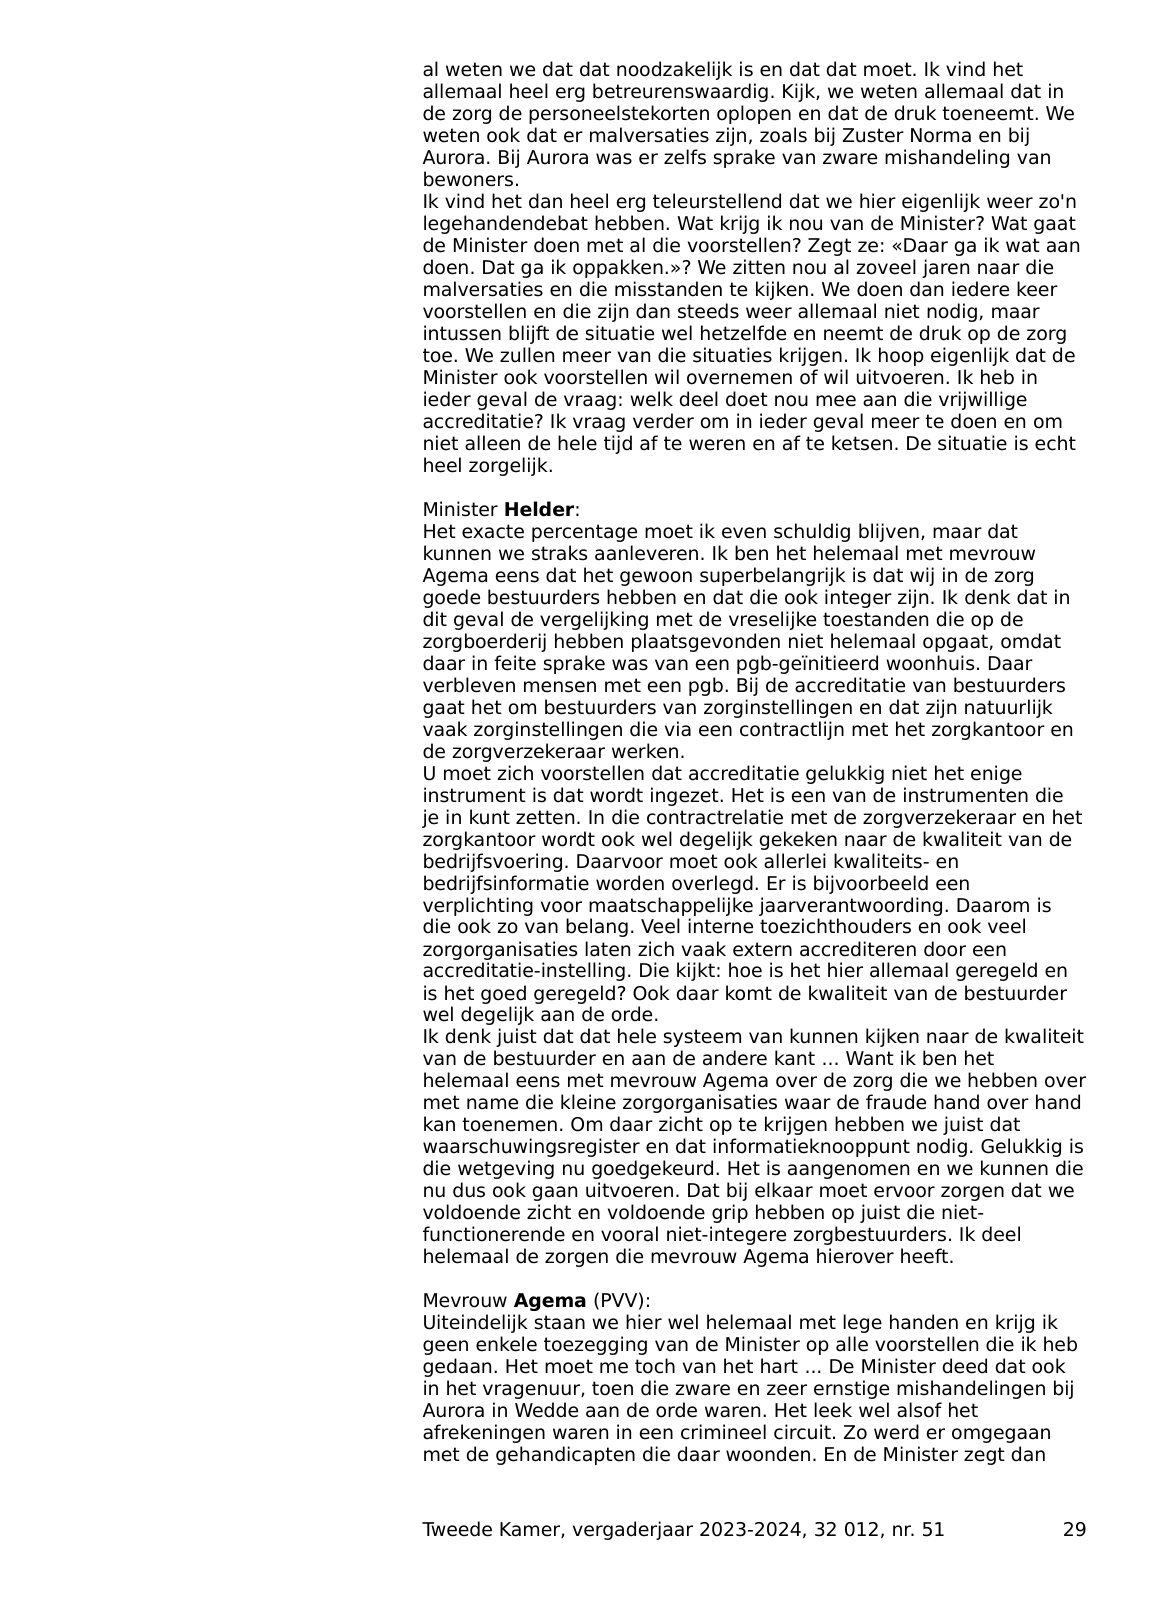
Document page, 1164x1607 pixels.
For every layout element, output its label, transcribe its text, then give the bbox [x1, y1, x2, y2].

text Ik denk juist dat dat hele systeem van kunnen kijken naar de kwaliteit van de bestuurder en aan de andere kant ... Want ik ben het helemaal eens met mevrouw Agema over de zorg die we hebben over met name die kleine zorgorganisaties waar de fraude hand over hand kan toenemen. Om daar zicht op te krijgen hebben we juist dat waarschuwingsregister en dat informatieknooppunt nodig. Gelukkig is die wetgeving nu goedgekeurd. Het is aangenomen en we kunnen die nu dus ook gaan uitvoeren. Dat bij elkaar moet ervoor zorgen dat we voldoende zicht en voldoende grip hebben op juist die niet-functionerende en vooral niet-integere zorgbestuurders. Ik deel helemaal de zorgen die mevrouw Agema hierover heeft. [422, 1026, 1087, 1268]
text Mevrouw Agema (PVV): [422, 1290, 1087, 1312]
text Uiteindelijk staan we hier wel helemaal met lege handen en krijg ik geen enkele toezegging van de Minister op alle voorstellen die ik heb gedaan. Het moet me toch van het hart ... De Minister deed dat ook in het vragenuur, toen die zware en zeer ernstige mishandelingen bij Aurora in Wedde aan de orde waren. Het leek wel alsof het afrekeningen waren in een crimineel circuit. Zo werd er omgegaan met de gehandicapten die daar woonden. En de Minister zegt dan [422, 1312, 1087, 1466]
text U moet zich voorstellen dat accreditatie gelukkig niet het enige instrument is dat wordt ingezet. Het is een van de instrumenten die je in kunt zetten. In die contractrelatie met de zorgverzekeraar en het zorgkantoor wordt ook wel degelijk gekeken naar de kwaliteit van de bedrijfsvoering. Daarvoor moet ook allerlei kwaliteits- en bedrijfsinformatie worden overlegd. Er is bijvoorbeeld een verplichting voor maatschappelijke jaarverantwoording. Daarom is die ook zo van belang. Veel interne toezichthouders en ook veel zorgorganisaties laten zich vaak extern accrediteren door een accreditatie-instelling. Die kijkt: hoe is het hier allemaal geregeld en is het goed geregeld? Ook daar komt de kwaliteit van de bestuurder wel degelijk aan de orde. [422, 763, 1087, 1026]
text Minister Helder: [422, 499, 1087, 521]
text Ik vind het dan heel erg teleurstellend dat we hier eigenlijk weer zo'n legehandendebat hebben. Wat krijg ik nou van de Minister? Wat gaat de Minister doen met al die voorstellen? Zegt ze: «Daar ga ik wat aan doen. Dat ga ik oppakken.»? We zitten nou al zoveel jaren naar die malversaties en die misstanden te kijken. We doen dan iedere keer voorstellen en die zijn dan steeds weer allemaal niet nodig, maar intussen blijft de situatie wel hetzelfde en neemt de druk op de zorg toe. We zullen meer van die situaties krijgen. Ik hoop eigenlijk dat de Minister ook voorstellen wil overnemen of wil uitvoeren. Ik heb in ieder geval de vraag: welk deel doet nou mee aan die vrijwillige accreditatie? Ik vraag verder om in ieder geval meer te doen en om niet alleen de hele tijd af te weren en af te ketsen. De situatie is echt heel zorgelijk. [422, 191, 1087, 477]
text al weten we dat dat noodzakelijk is en dat dat moet. Ik vind het allemaal heel erg betreurenswaardig. Kijk, we weten allemaal dat in de zorg de personeelstekorten oplopen en dat de druk toeneemt. We weten ook dat er malversaties zijn, zoals bij Zuster Norma en bij Aurora. Bij Aurora was er zelfs sprake van zware mishandeling van bewoners. [422, 59, 1087, 191]
text Het exacte percentage moet ik even schuldig blijven, maar dat kunnen we straks aanleveren. Ik ben het helemaal met mevrouw Agema eens dat het gewoon superbelangrijk is dat wij in de zorg goede bestuurders hebben en dat die ook integer zijn. Ik denk dat in dit geval de vergelijking met de vreselijke toestanden die op de zorgboerderij hebben plaatsgevonden niet helemaal opgaat, omdat daar in feite sprake was van een pgb-geïnitieerd woonhuis. Daar verbleven mensen met een pgb. Bij de accreditatie van bestuurders gaat het om bestuurders van zorginstellingen en dat zijn natuurlijk vaak zorginstellingen die via een contractlijn met het zorgkantoor en de zorgverzekeraar werken. [422, 521, 1087, 763]
